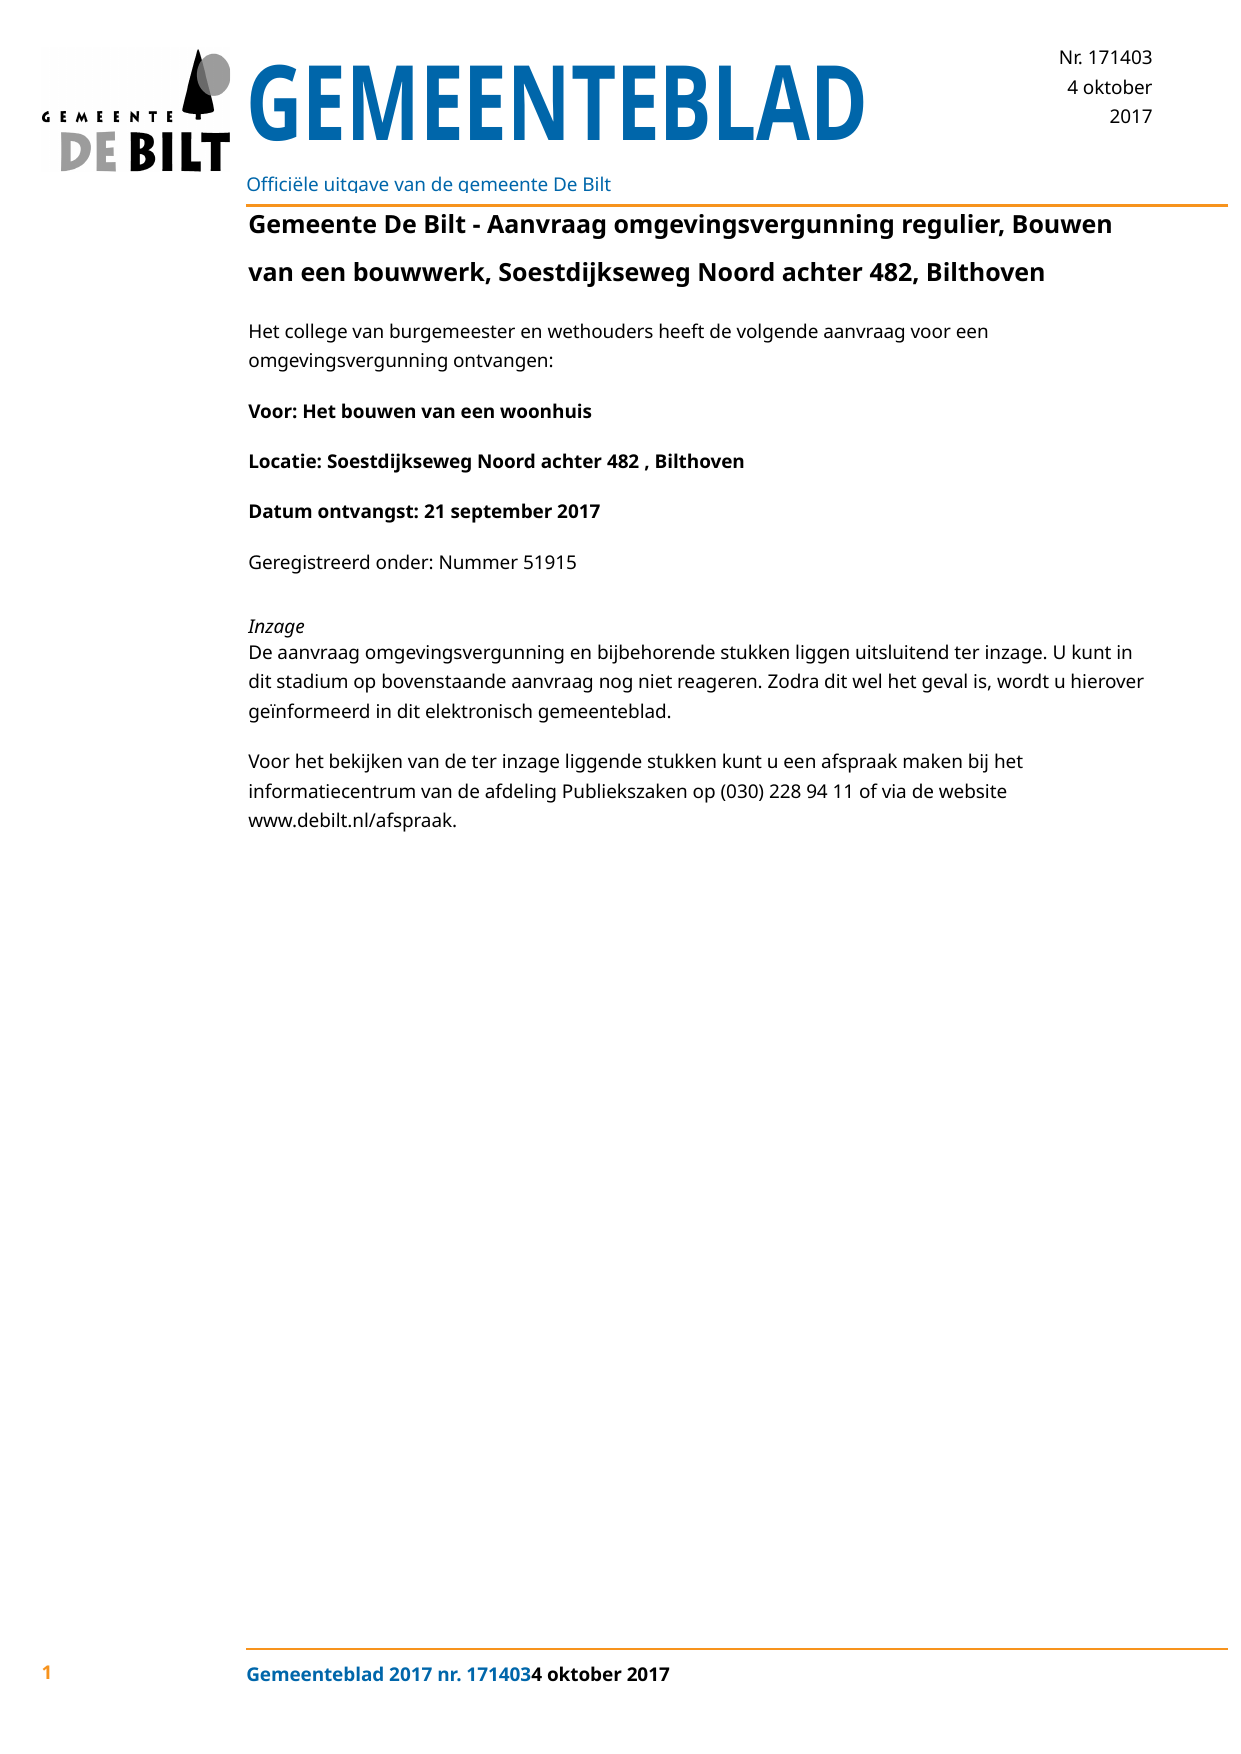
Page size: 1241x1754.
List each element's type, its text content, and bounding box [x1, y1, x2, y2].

text Datum ontvangst: 21 september 2017 [248, 499, 1152, 524]
text Inzage [248, 613, 1152, 639]
text Gemeente De Bilt - Aanvraag omgevingsvergunning regulier, Bouwen van een bouwwerk, Soestdijkseweg Noord achter 482, Bilthoven [248, 207, 1152, 288]
text Voor het bekijken van de ter inzage liggende stukken kunt u een afspraak maken bij het informatiecentrum van de afdeling Publiekszaken op (030) 228 94 11 of via de website www.debilt.nl/afspraak. [248, 748, 1152, 833]
text Het college van burgemeester en wethouders heeft de volgende aanvraag voor een omgevingsvergunning ontvangen: [248, 318, 1152, 373]
text Geregistreerd onder: Nummer 51915 [248, 549, 1152, 575]
text De aanvraag omgevingsvergunning en bijbehorende stukken liggen uitsluitend ter inzage. U kunt in dit stadium op bovenstaande aanvraag nog niet reageren. Zodra dit wel het geval is, wordt u hierover geïnformeerd in dit elektronisch gemeenteblad. [248, 639, 1152, 724]
text Locatie: Soestdijkseweg Noord achter 482 , Bilthoven [248, 448, 1152, 474]
picture [41, 47, 231, 172]
text Voor: Het bouwen van een woonhuis [248, 398, 1152, 424]
